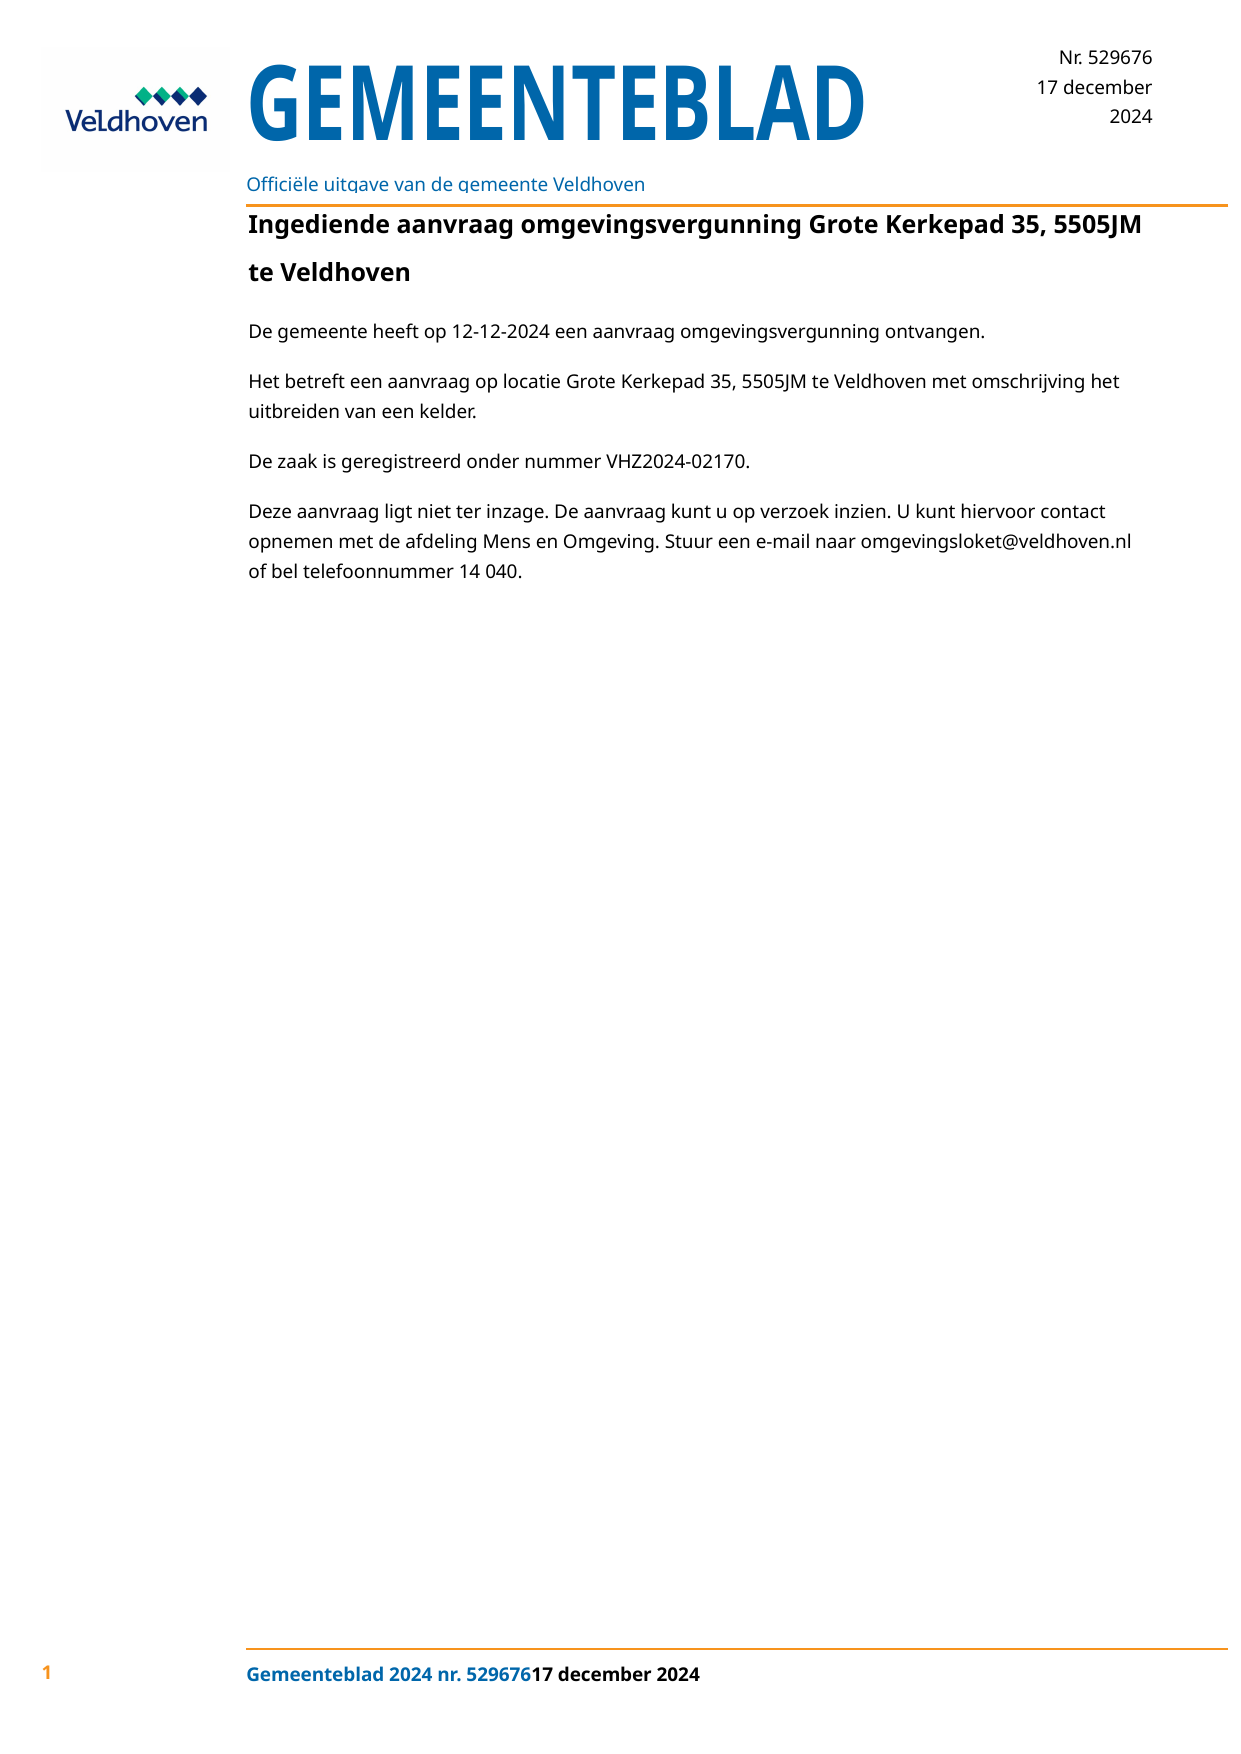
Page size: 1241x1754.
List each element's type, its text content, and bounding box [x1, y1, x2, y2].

text Het betreft een aanvraag op locatie Grote Kerkepad 35, 5505JM te Veldhoven met omschrijving het uitbreiden van een kelder. [248, 368, 1152, 424]
text De zaak is geregistreerd onder nummer VHZ2024-02170. [248, 448, 1152, 474]
text Deze aanvraag ligt niet ter inzage. De aanvraag kunt u op verzoek inzien. U kunt hiervoor contact opnemen met de afdeling Mens en Omgeving. Stuur een e-mail naar omgevingsloket@veldhoven.nl of bel telefoonnummer 14 040. [248, 499, 1152, 584]
text De gemeente heeft op 12-12-2024 een aanvraag omgevingsvergunning ontvangen. [248, 318, 1152, 344]
picture [41, 47, 231, 172]
text Ingediende aanvraag omgevingsvergunning Grote Kerkepad 35, 5505JM te Veldhoven [248, 207, 1152, 288]
